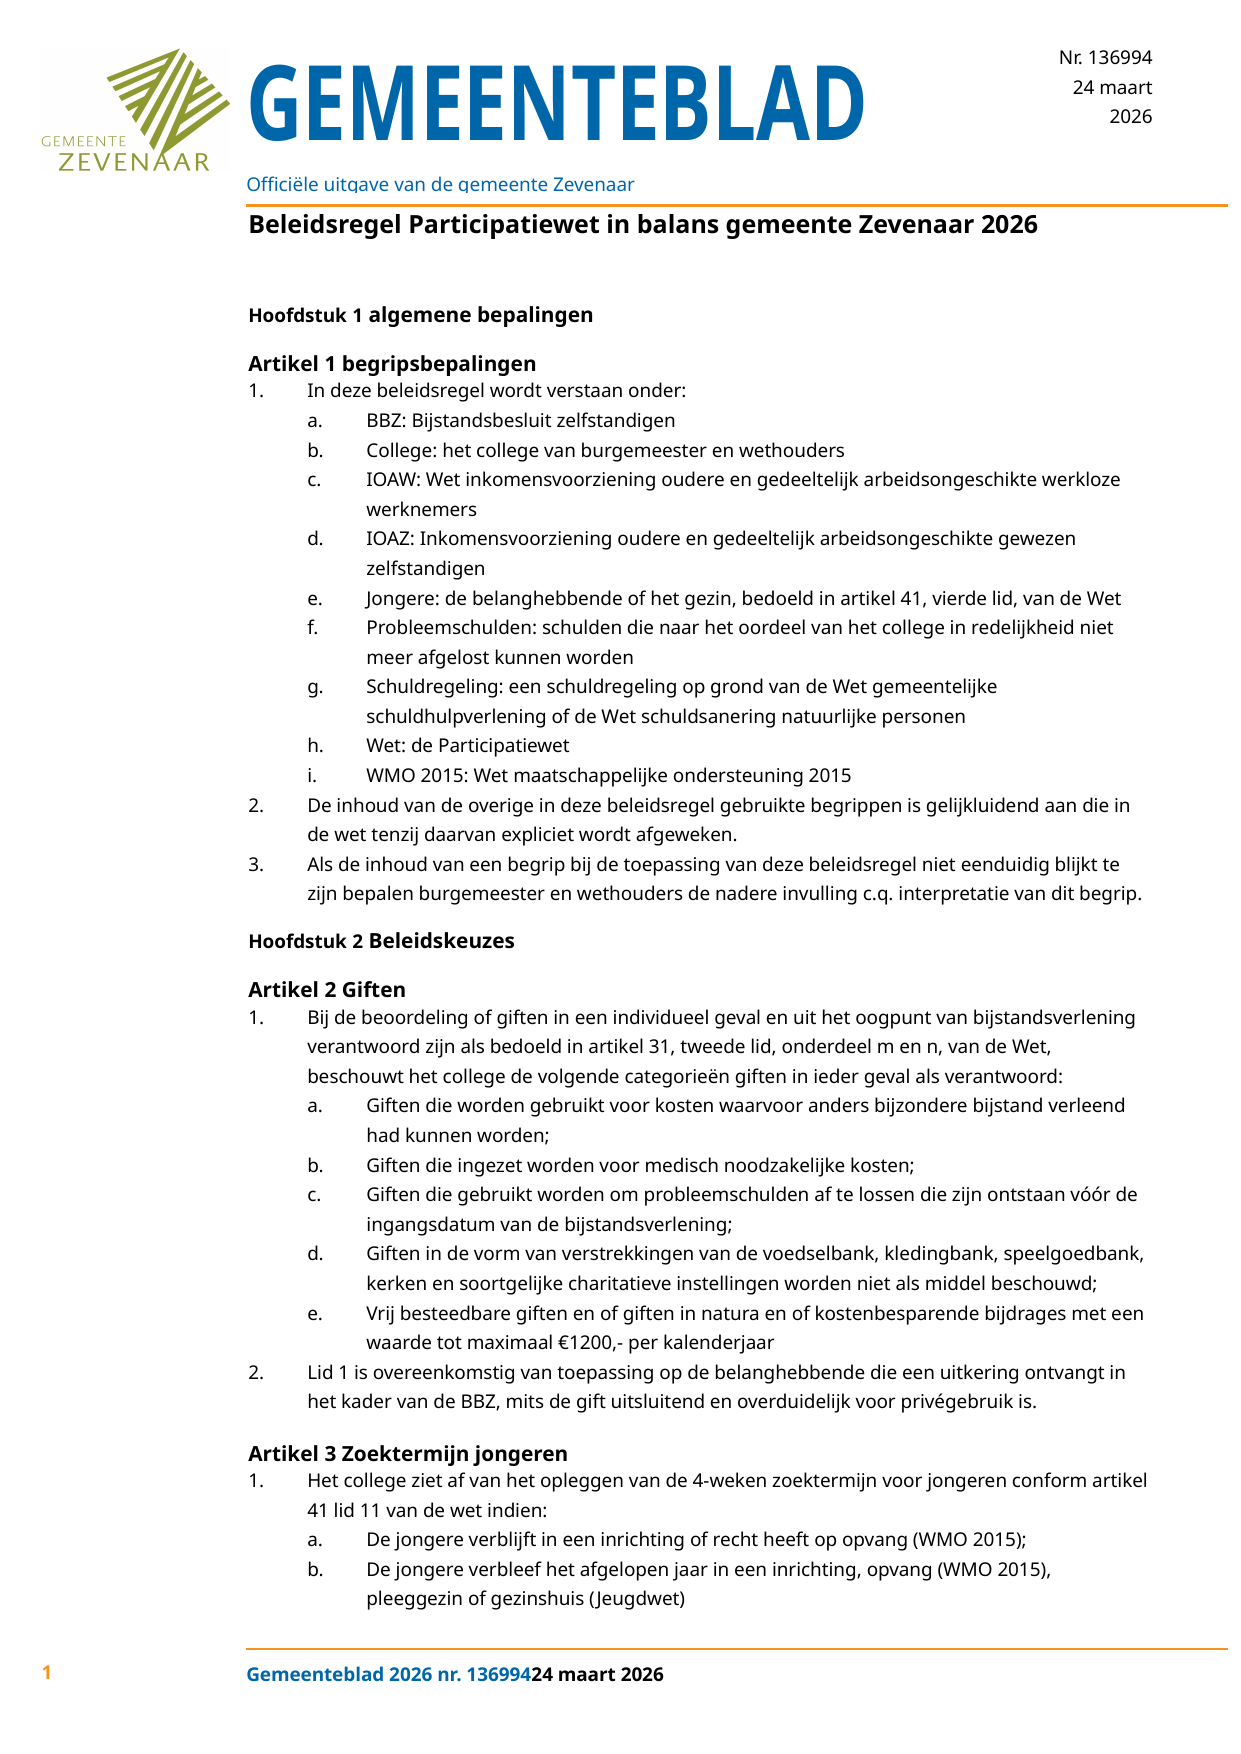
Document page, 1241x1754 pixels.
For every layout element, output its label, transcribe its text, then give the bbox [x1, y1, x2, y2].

list Het college ziet af van het opleggen van de 4-weken zoektermijn voor jongeren conform artikel 41 lid 11 van de wet indien: [248, 1467, 1152, 1523]
picture [41, 47, 231, 172]
list Wet: de Participatiewet [307, 733, 1152, 758]
list College: het college van burgemeester en wethouders [307, 437, 1152, 462]
list WMO 2015: Wet maatschappelijke ondersteuning 2015 [307, 762, 1152, 788]
list Schuldregeling: een schuldregeling op grond van de Wet gemeentelijke schuldhulpverlening of de Wet schuldsanering natuurlijke personen [307, 673, 1152, 729]
list Jongere: de belanghebbende of het gezin, bedoeld in artikel 41, vierde lid, van de Wet [307, 585, 1152, 610]
text Hoofdstuk 2 Beleidskeuzes [248, 926, 1152, 954]
list Giften die gebruikt worden om probleemschulden af te lossen die zijn ontstaan vóór de ingangsdatum van de bijstandsverlening; [307, 1181, 1152, 1237]
list Giften die ingezet worden voor medisch noodzakelijke kosten; [307, 1152, 1152, 1177]
list Probleemschulden: schulden die naar het oordeel van het college in redelijkheid niet meer afgelost kunnen worden [307, 614, 1152, 669]
list Lid 1 is overeenkomstig van toepassing op de belanghebbende die een uitkering ontvangt in het kader van de BBZ, mits de gift uitsluitend en overduidelijk voor privégebruik is. [248, 1359, 1152, 1414]
text Artikel 2 Giften [248, 975, 1152, 1004]
list In deze beleidsregel wordt verstaan onder: [248, 378, 1152, 403]
list Giften die worden gebruikt voor kosten waarvoor anders bijzondere bijstand verleend had kunnen worden; [307, 1093, 1152, 1148]
text Hoofdstuk 1 algemene bepalingen [248, 300, 1152, 328]
text Beleidsregel Participatiewet in balans gemeente Zevenaar 2026 [248, 207, 1152, 241]
list IOAZ: Inkomensvoorziening oudere en gedeeltelijk arbeidsongeschikte gewezen zelfstandigen [307, 526, 1152, 581]
list De jongere verbleef het afgelopen jaar in een inrichting, opvang (WMO 2015), pleeggezin of gezinshuis (Jeugdwet) [307, 1556, 1152, 1611]
list IOAW: Wet inkomensvoorziening oudere en gedeeltelijk arbeidsongeschikte werkloze werknemers [307, 466, 1152, 522]
list Bij de beoordeling of giften in een individueel geval en uit het oogpunt van bijstandsverlening verantwoord zijn als bedoeld in artikel 31, tweede lid, onderdeel m en n, van de Wet, beschouwt het college de volgende categorieën giften in ieder geval als verantwoord: [248, 1004, 1152, 1089]
text Artikel 1 begripsbepalingen [248, 349, 1152, 378]
list Als de inhoud van een begrip bij de toepassing van deze beleidsregel niet eenduidig blijkt te zijn bepalen burgemeester en wethouders de nadere invulling c.q. interpretatie van dit begrip. [248, 851, 1152, 906]
text Artikel 3 Zoektermijn jongeren [248, 1439, 1152, 1467]
list Giften in de vorm van verstrekkingen van de voedselbank, kledingbank, speelgoedbank, kerken en soortgelijke charitatieve instellingen worden niet als middel beschouwd; [307, 1241, 1152, 1296]
list Vrij besteedbare giften en of giften in natura en of kostenbesparende bijdrages met een waarde tot maximaal €1200,- per kalenderjaar [307, 1300, 1152, 1355]
list De jongere verblijft in een inrichting of recht heeft op opvang (WMO 2015); [307, 1526, 1152, 1552]
list BBZ: Bijstandsbesluit zelfstandigen [307, 407, 1152, 433]
list De inhoud van de overige in deze beleidsregel gebruikte begrippen is gelijkluidend aan die in de wet tenzij daarvan expliciet wordt afgeweken. [248, 792, 1152, 847]
